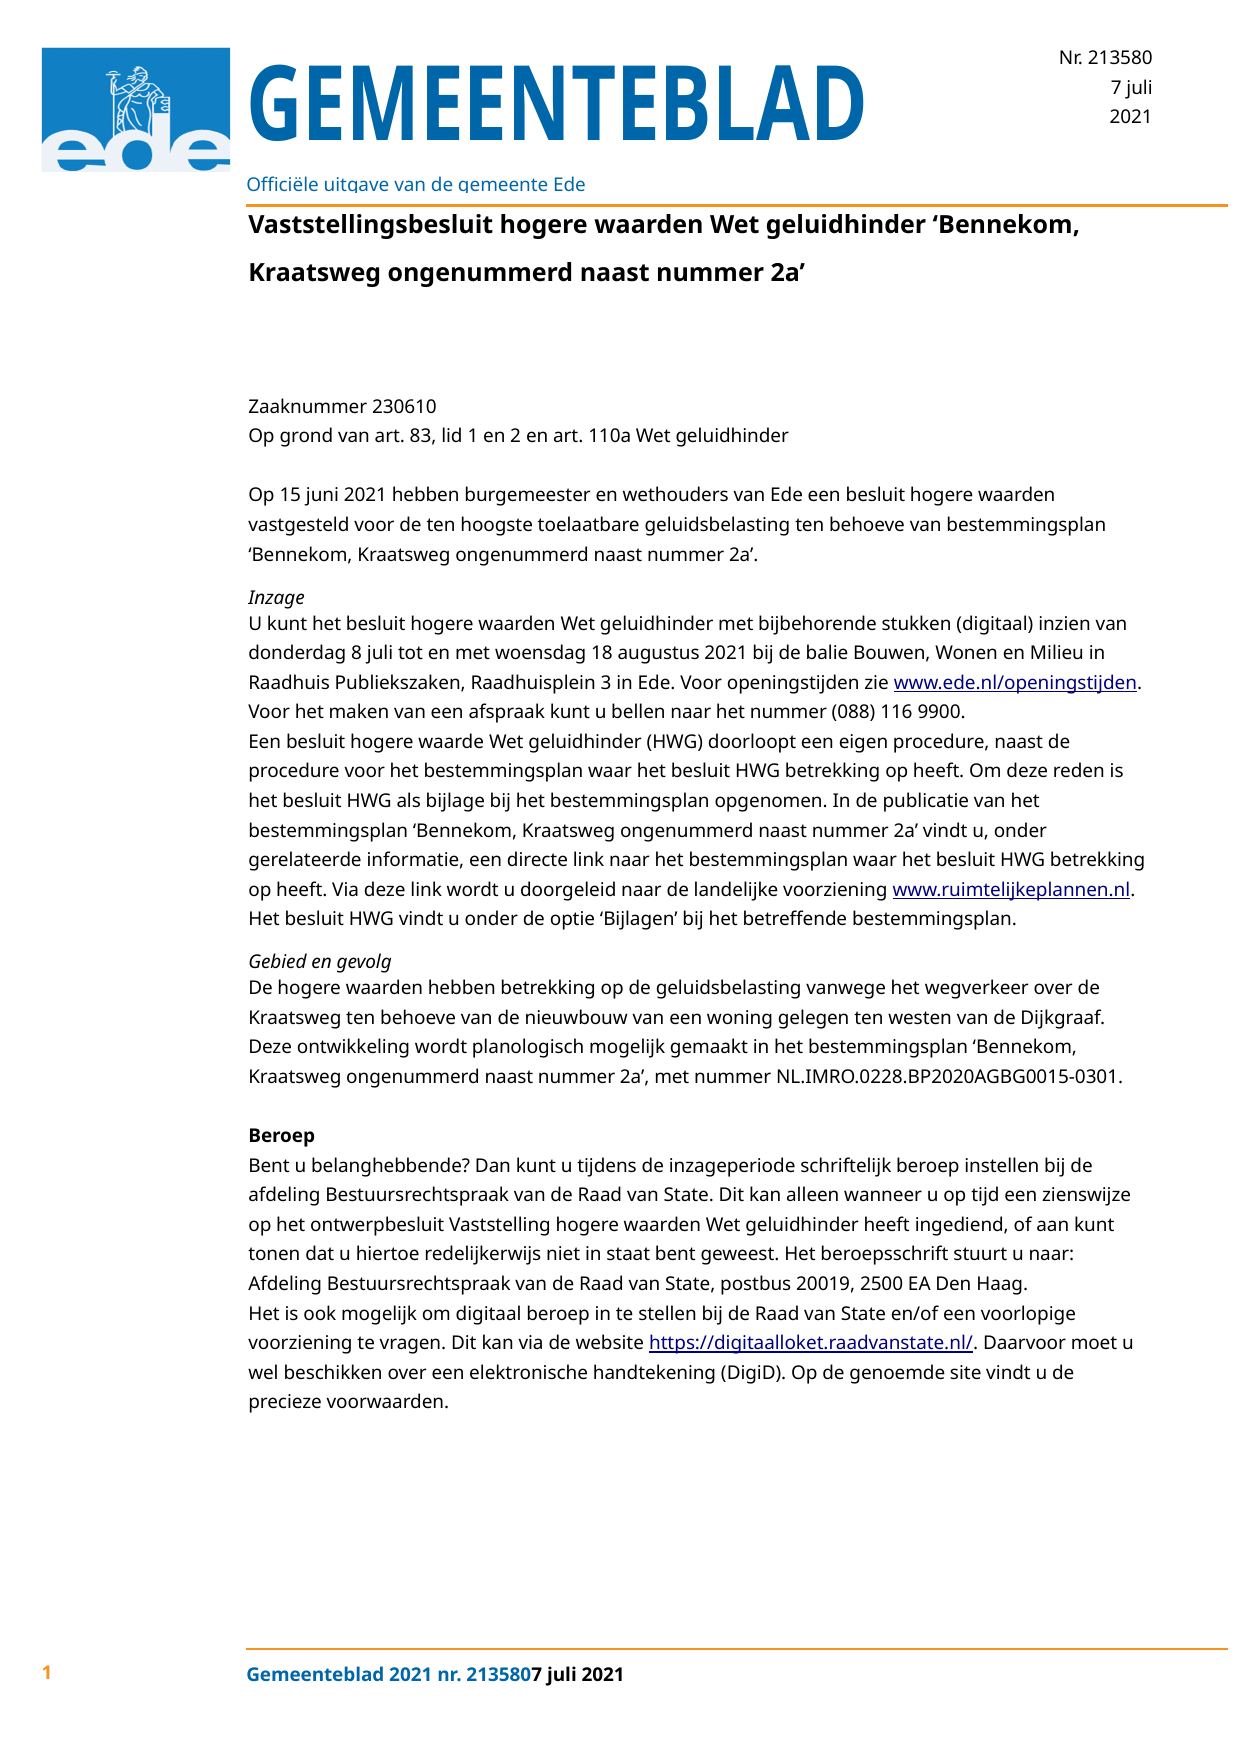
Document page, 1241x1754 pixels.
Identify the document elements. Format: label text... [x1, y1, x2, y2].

text U kunt het besluit hogere waarden Wet geluidhinder met bijbehorende stukken (digitaal) inzien van donderdag 8 juli tot en met woensdag 18 augustus 2021 bij de balie Bouwen, Wonen en Milieu in Raadhuis Publiekszaken, Raadhuisplein 3 in Ede. Voor openingstijden zie www.ede.nl/openingstijden. Voor het maken van een afspraak kunt u bellen naar het nummer (088) 116 9900. [248, 610, 1152, 724]
text Bent u belanghebbende? Dan kunt u tijdens de inzageperiode schriftelijk beroep instellen bij de afdeling Bestuursrechtspraak van de Raad van State. Dit kan alleen wanneer u op tijd een zienswijze op het ontwerpbesluit Vaststelling hogere waarden Wet geluidhinder heeft ingediend, of aan kunt tonen dat u hiertoe redelijkerwijs niet in staat bent geweest. Het beroepsschrift stuurt u naar: Afdeling Bestuursrechtspraak van de Raad van State, postbus 20019, 2500 EA Den Haag. [248, 1152, 1152, 1296]
text Beroep [248, 1122, 1152, 1148]
text Op grond van art. 83, lid 1 en 2 en art. 110a Wet geluidhinder [248, 422, 1152, 448]
text Zaaknummer 230610 [248, 393, 1152, 419]
text Gebied en gevolg [248, 949, 1152, 974]
text De hogere waarden hebben betrekking op de geluidsbelasting vanwege het wegverkeer over de Kraatsweg ten behoeve van de nieuwbouw van een woning gelegen ten westen van de Dijkgraaf. Deze ontwikkeling wordt planologisch mogelijk gemaakt in het bestemmingsplan ‘Bennekom, Kraatsweg ongenummerd naast nummer 2a’, met nummer NL.IMRO.0228.BP2020AGBG0015-0301. [248, 974, 1152, 1089]
text Inzage [248, 584, 1152, 610]
text Vaststellingsbesluit hogere waarden Wet geluidhinder ‘Bennekom, Kraatsweg ongenummerd naast nummer 2a’ [248, 207, 1152, 288]
text Het is ook mogelijk om digitaal beroep in te stellen bij de Raad van State en/of een voorlopige voorziening te vragen. Dit kan via de website https://digitaalloket.raadvanstate.nl/. Daarvoor moet u wel beschikken over een elektronische handtekening (DigiD). Op de genoemde site vindt u de precieze voorwaarden. [248, 1300, 1152, 1414]
picture [41, 47, 231, 172]
text Een besluit hogere waarde Wet geluidhinder (HWG) doorloopt een eigen procedure, naast de procedure voor het bestemmingsplan waar het besluit HWG betrekking op heeft. Om deze reden is het besluit HWG als bijlage bij het bestemmingsplan opgenomen. In de publicatie van het bestemmingsplan ‘Bennekom, Kraatsweg ongenummerd naast nummer 2a’ vindt u, onder gerelateerde informatie, een directe link naar het bestemmingsplan waar het besluit HWG betrekking op heeft. Via deze link wordt u doorgeleid naar de landelijke voorziening www.ruimtelijkeplannen.nl. Het besluit HWG vindt u onder de optie ‘Bijlagen’ bij het betreffende bestemmingsplan. [248, 728, 1152, 931]
text Op 15 juni 2021 hebben burgemeester en wethouders van Ede een besluit hogere waarden vastgesteld voor de ten hoogste toelaatbare geluidsbelasting ten behoeve van bestemmingsplan ‘Bennekom, Kraatsweg ongenummerd naast nummer 2a’. [248, 482, 1152, 567]
